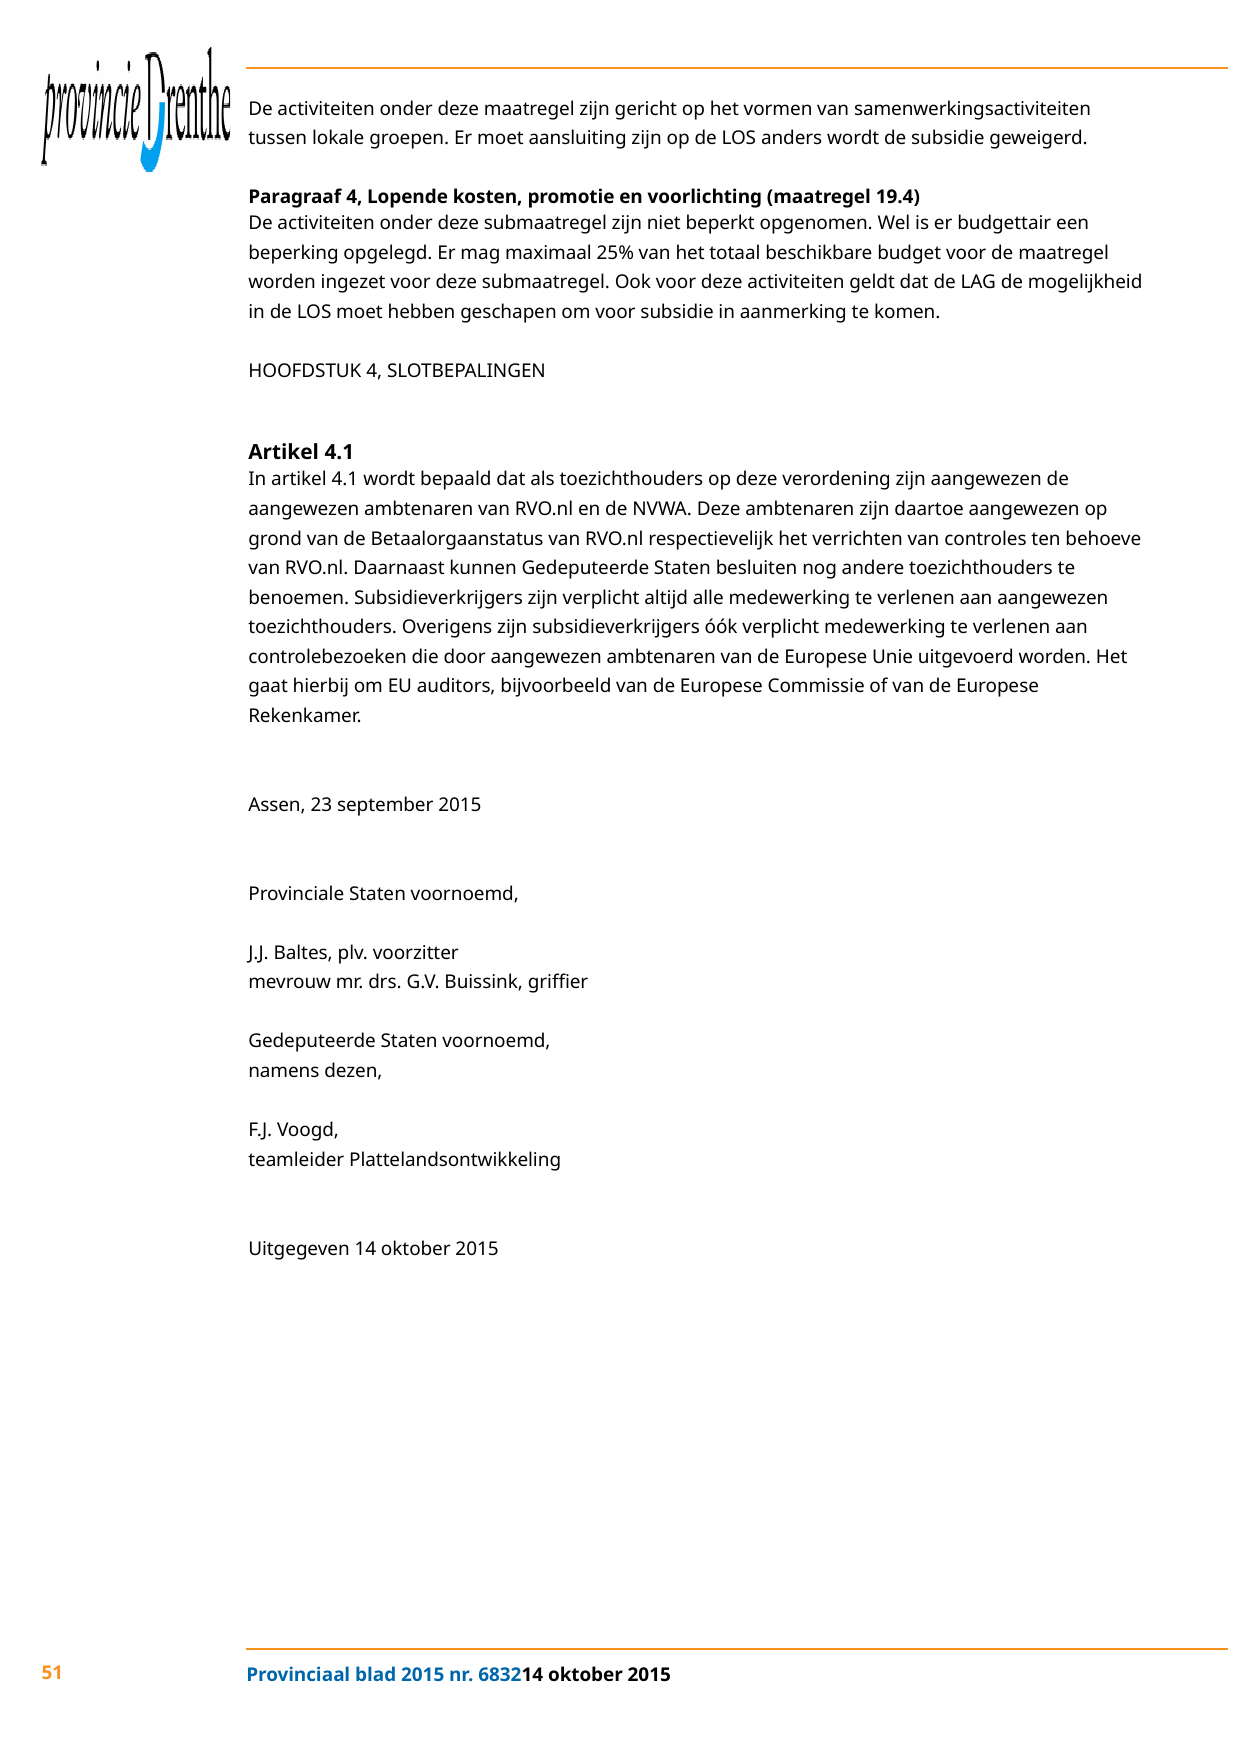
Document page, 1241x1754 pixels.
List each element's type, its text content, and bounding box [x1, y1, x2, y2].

text Gedeputeerde Staten voornoemd, [248, 1028, 1152, 1053]
text teamleider Plattelandsontwikkeling [248, 1146, 1152, 1172]
text Provinciale Staten voornoemd, [248, 880, 1152, 906]
text De activiteiten onder deze submaatregel zijn niet beperkt opgenomen. Wel is er budgettair een beperking opgelegd. Er mag maximaal 25% van het totaal beschikbare budget voor de maatregel worden ingezet voor deze submaatregel. Ook voor deze activiteiten geldt dat de LAG de mogelijkheid in de LOS moet hebben geschapen om voor subsidie in aanmerking te komen. [248, 209, 1152, 324]
text Assen, 23 september 2015 [248, 791, 1152, 817]
text Paragraaf 4, Lopende kosten, promotie en voorlichting (maatregel 19.4) [248, 183, 1152, 209]
text HOOFDSTUK 4, SLOTBEPALINGEN [248, 357, 1152, 383]
picture [41, 47, 231, 172]
text mevrouw mr. drs. G.V. Buissink, griffier [248, 968, 1152, 994]
text In artikel 4.1 wordt bepaald dat als toezichthouders op deze verordening zijn aangewezen de aangewezen ambtenaren van RVO.nl en de NVWA. Deze ambtenaren zijn daartoe aangewezen op grond van de Betaalorgaanstatus van RVO.nl respectievelijk het verrichten van controles ten behoeve van RVO.nl. Daarnaast kunnen Gedeputeerde Staten besluiten nog andere toezichthouders te benoemen. Subsidieverkrijgers zijn verplicht altijd alle medewerking te verlenen aan aangewezen toezichthouders. Overigens zijn subsidieverkrijgers óók verplicht medewerking te verlenen aan controlebezoeken die door aangewezen ambtenaren van de Europese Unie uitgevoerd worden. Het gaat hierbij om EU auditors, bijvoorbeeld van de Europese Commissie of van de Europese Rekenkamer. [248, 466, 1152, 728]
text Artikel 4.1 [248, 437, 1152, 466]
text Uitgegeven 14 oktober 2015 [248, 1235, 1152, 1261]
text namens dezen, [248, 1057, 1152, 1083]
text De activiteiten onder deze maatregel zijn gericht op het vormen van samenwerkingsactiviteiten tussen lokale groepen. Er moet aansluiting zijn op de LOS anders wordt de subsidie geweigerd. [248, 95, 1152, 150]
text J.J. Baltes, plv. voorzitter [248, 939, 1152, 965]
text F.J. Voogd, [248, 1116, 1152, 1142]
